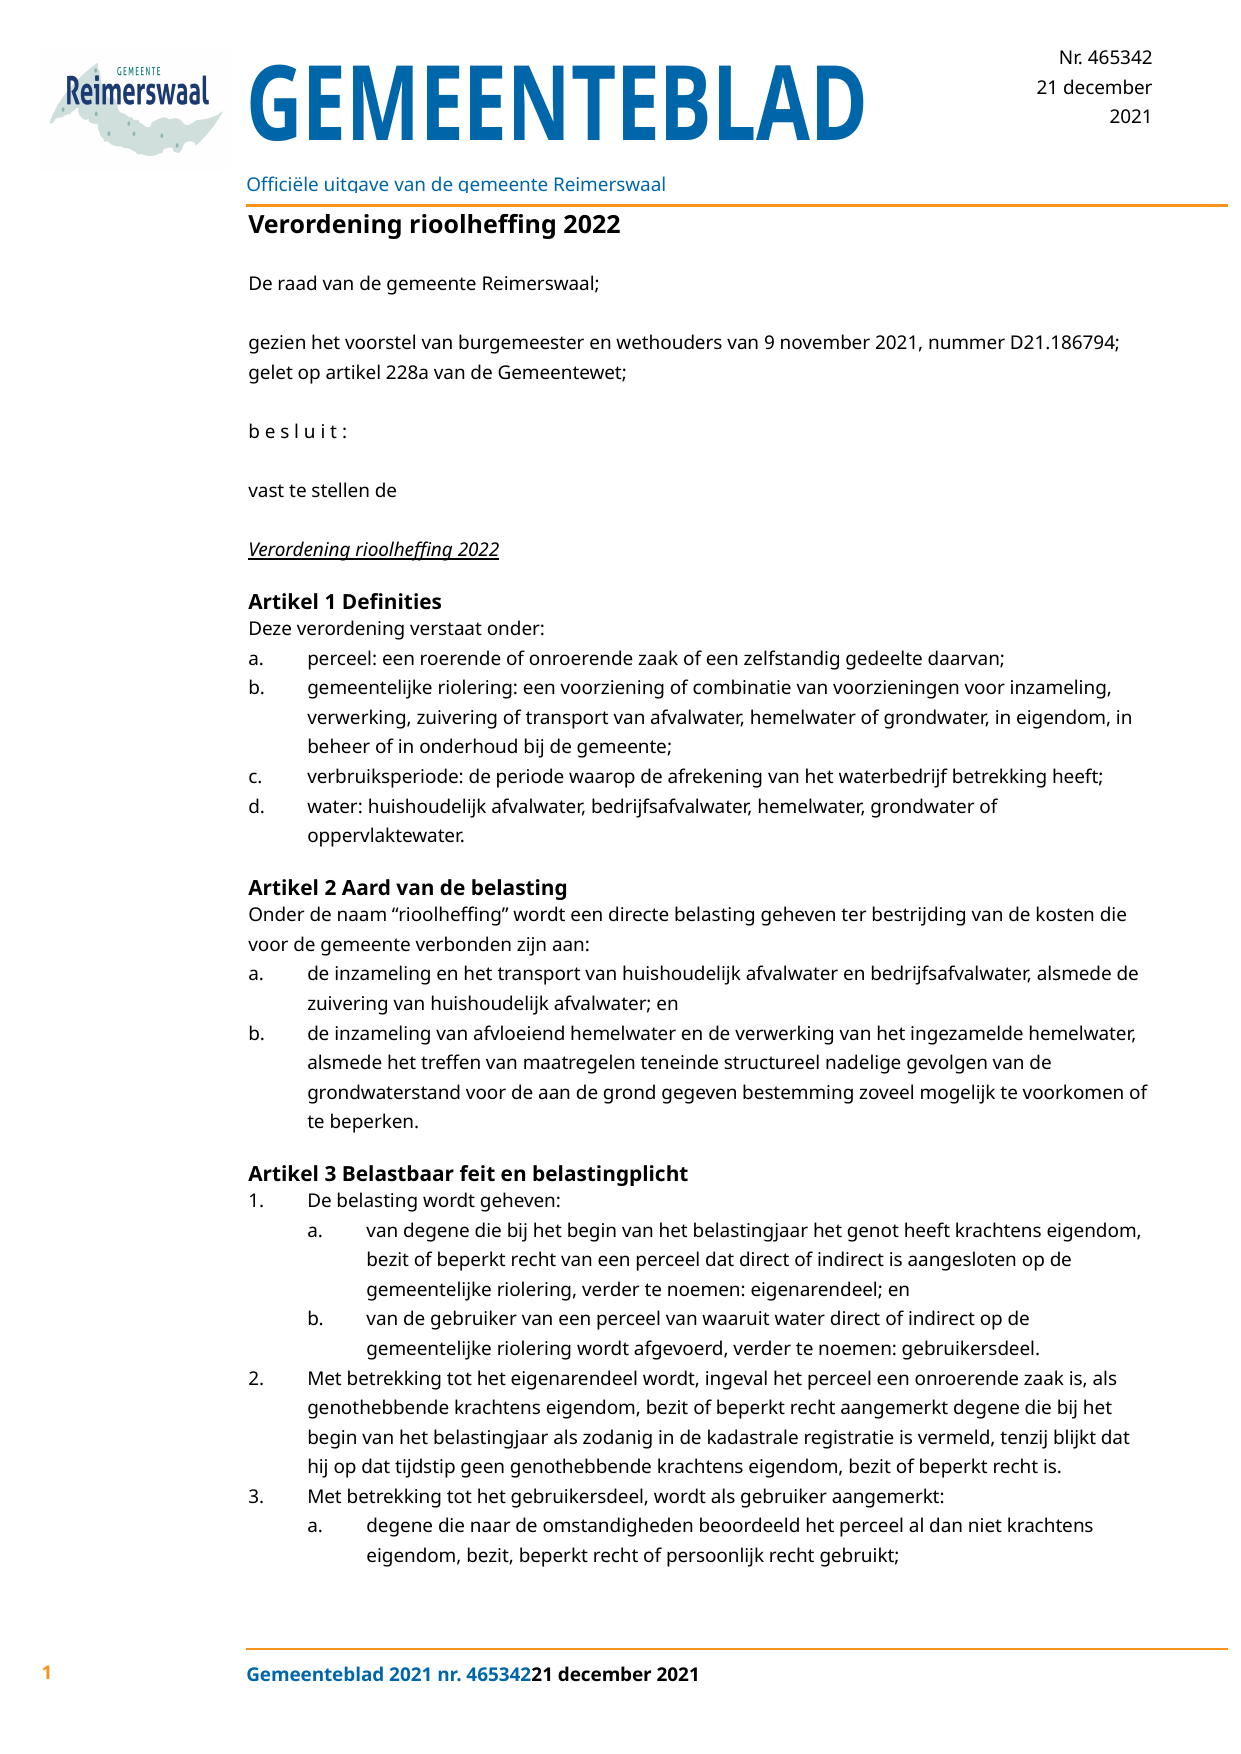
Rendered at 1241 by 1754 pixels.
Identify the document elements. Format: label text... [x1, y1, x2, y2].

text b e s l u i t : [248, 418, 1152, 444]
text Verordening rioolheffing 2022 [248, 537, 1152, 562]
text Artikel 3 Belastbaar feit en belastingplicht [248, 1159, 1152, 1187]
list degene die naar de omstandigheden beoordeeld het perceel al dan niet krachtens eigendom, bezit, beperkt recht of persoonlijk recht gebruikt; [307, 1513, 1152, 1568]
list de inzameling en het transport van huishoudelijk afvalwater en bedrijfsafvalwater, alsmede de zuivering van huishoudelijk afvalwater; en [248, 961, 1152, 1016]
list de inzameling van afvloeiend hemelwater en de verwerking van het ingezamelde hemelwater, alsmede het treffen van maatregelen teneinde structureel nadelige gevolgen van de grondwaterstand voor de aan de grond gegeven bestemming zoveel mogelijk te voorkomen of te beperken. [248, 1020, 1152, 1134]
list De belasting wordt geheven: [248, 1187, 1152, 1213]
list gemeentelijke riolering: een voorziening of combinatie van voorzieningen voor inzameling, verwerking, zuivering of transport van afvalwater, hemelwater of grondwater, in eigendom, in beheer of in onderhoud bij de gemeente; [248, 674, 1152, 759]
text Onder de naam “rioolheffing” wordt een directe belasting geheven ter bestrijding van de kosten die voor de gemeente verbonden zijn aan: [248, 901, 1152, 957]
text gezien het voorstel van burgemeester en wethouders van 9 november 2021, nummer D21.186794; gelet op artikel 228a van de Gemeentewet; [248, 329, 1152, 385]
text Artikel 2 Aard van de belasting [248, 873, 1152, 901]
list perceel: een roerende of onroerende zaak of een zelfstandig gedeelte daarvan; [248, 645, 1152, 671]
picture [41, 47, 231, 172]
text De raad van de gemeente Reimerswaal; [248, 270, 1152, 296]
list verbruiksperiode: de periode waarop de afrekening van het waterbedrijf betrekking heeft; [248, 763, 1152, 789]
text vast te stellen de [248, 477, 1152, 503]
text Artikel 1 Definities [248, 587, 1152, 615]
list van de gebruiker van een perceel van waaruit water direct of indirect op de gemeentelijke riolering wordt afgevoerd, verder te noemen: gebruikersdeel. [307, 1306, 1152, 1361]
list van degene die bij het begin van het belastingjaar het genot heeft krachtens eigendom, bezit of beperkt recht van een perceel dat direct of indirect is aangesloten op de gemeentelijke riolering, verder te noemen: eigenarendeel; en [307, 1217, 1152, 1302]
list water: huishoudelijk afvalwater, bedrijfsafvalwater, hemelwater, grondwater of oppervlaktewater. [248, 793, 1152, 848]
text Verordening rioolheffing 2022 [248, 207, 1152, 241]
text Deze verordening verstaat onder: [248, 615, 1152, 641]
list Met betrekking tot het gebruikersdeel, wordt als gebruiker aangemerkt: [248, 1483, 1152, 1509]
list Met betrekking tot het eigenarendeel wordt, ingeval het perceel een onroerende zaak is, als genothebbende krachtens eigendom, bezit of beperkt recht aangemerkt degene die bij het begin van het belastingjaar als zodanig in de kadastrale registratie is vermeld, tenzij blijkt dat hij op dat tijdstip geen genothebbende krachtens eigendom, bezit of beperkt recht is. [248, 1365, 1152, 1479]
